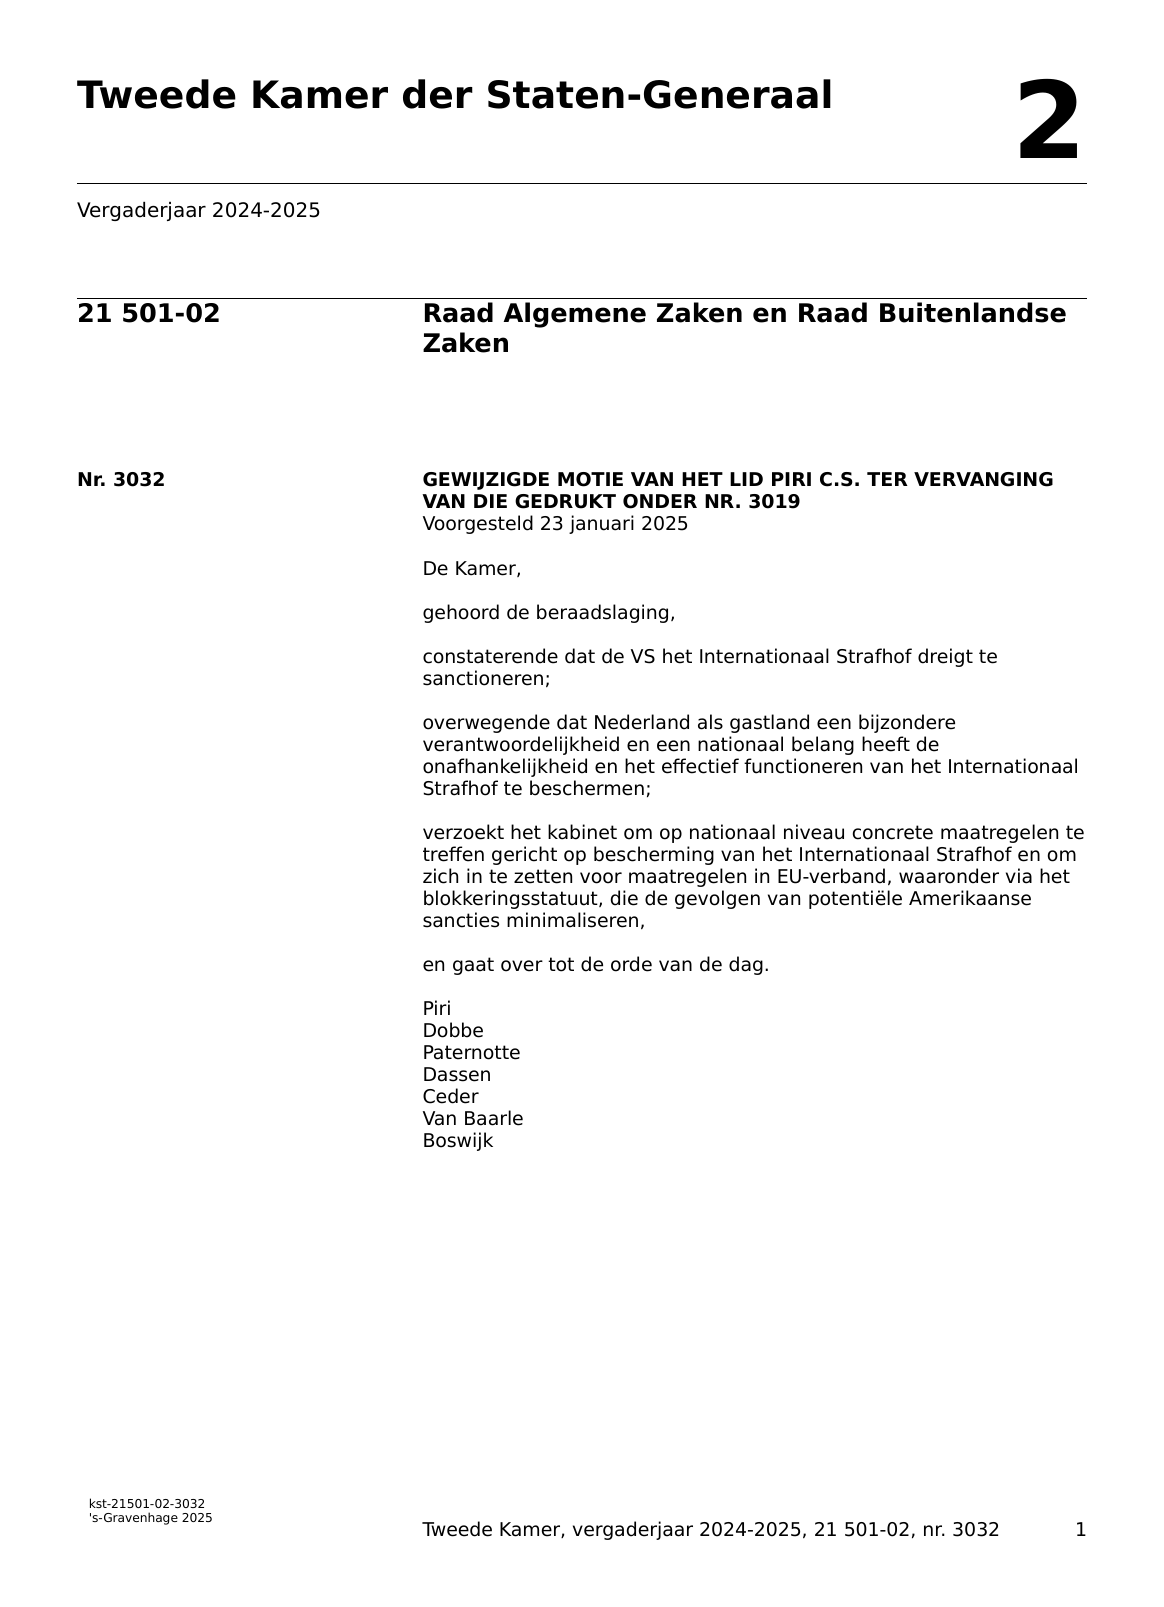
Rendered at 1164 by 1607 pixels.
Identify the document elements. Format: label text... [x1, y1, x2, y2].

text verzoekt het kabinet om op nationaal niveau concrete maatregelen te treffen gericht op bescherming van het Internationaal Strafhof en om zich in te zetten voor maatregelen in EU-verband, waaronder via het blokkeringsstatuut, die de gevolgen van potentiële Amerikaanse sancties minimaliseren, [422, 822, 1087, 932]
text Dobbe [422, 1020, 1087, 1042]
text overwegende dat Nederland als gastland een bijzondere verantwoordelijkheid en een nationaal belang heeft de onafhankelijkheid en het effectief functioneren van het Internationaal Strafhof te beschermen; [422, 712, 1087, 800]
text Piri [422, 998, 1087, 1020]
text gehoord de beraadslaging, [422, 602, 1087, 624]
subtitle 21 501-02 Raad Algemene Zaken en Raad Buitenlandse Zaken [77, 299, 1087, 358]
text en gaat over tot de orde van de dag. [422, 954, 1087, 976]
table_cell Vergaderjaar 2024-2025 [77, 184, 1087, 298]
text 's-Gravenhage 2025 [88, 1511, 323, 1525]
text Paternotte [422, 1042, 1087, 1064]
table_header 2 [886, 59, 1087, 183]
text Dassen [422, 1064, 1087, 1086]
text De Kamer, [422, 557, 1087, 579]
text Van Baarle [422, 1108, 1087, 1130]
subtitle Nr. 3032 GEWIJZIGDE MOTIE VAN HET LID PIRI C.S. TER VERVANGING VAN DIE GEDRUKT ONDER NR. 3019 [77, 469, 1087, 513]
text constaterende dat de VS het Internationaal Strafhof dreigt te sanctioneren; [422, 646, 1087, 690]
text kst-21501-02-3032 [88, 1497, 323, 1511]
text Voorgesteld 23 januari 2025 [422, 513, 1087, 535]
text Boswijk [422, 1130, 1087, 1152]
text Ceder [422, 1086, 1087, 1108]
table_header Tweede Kamer der Staten-Generaal [77, 59, 886, 183]
